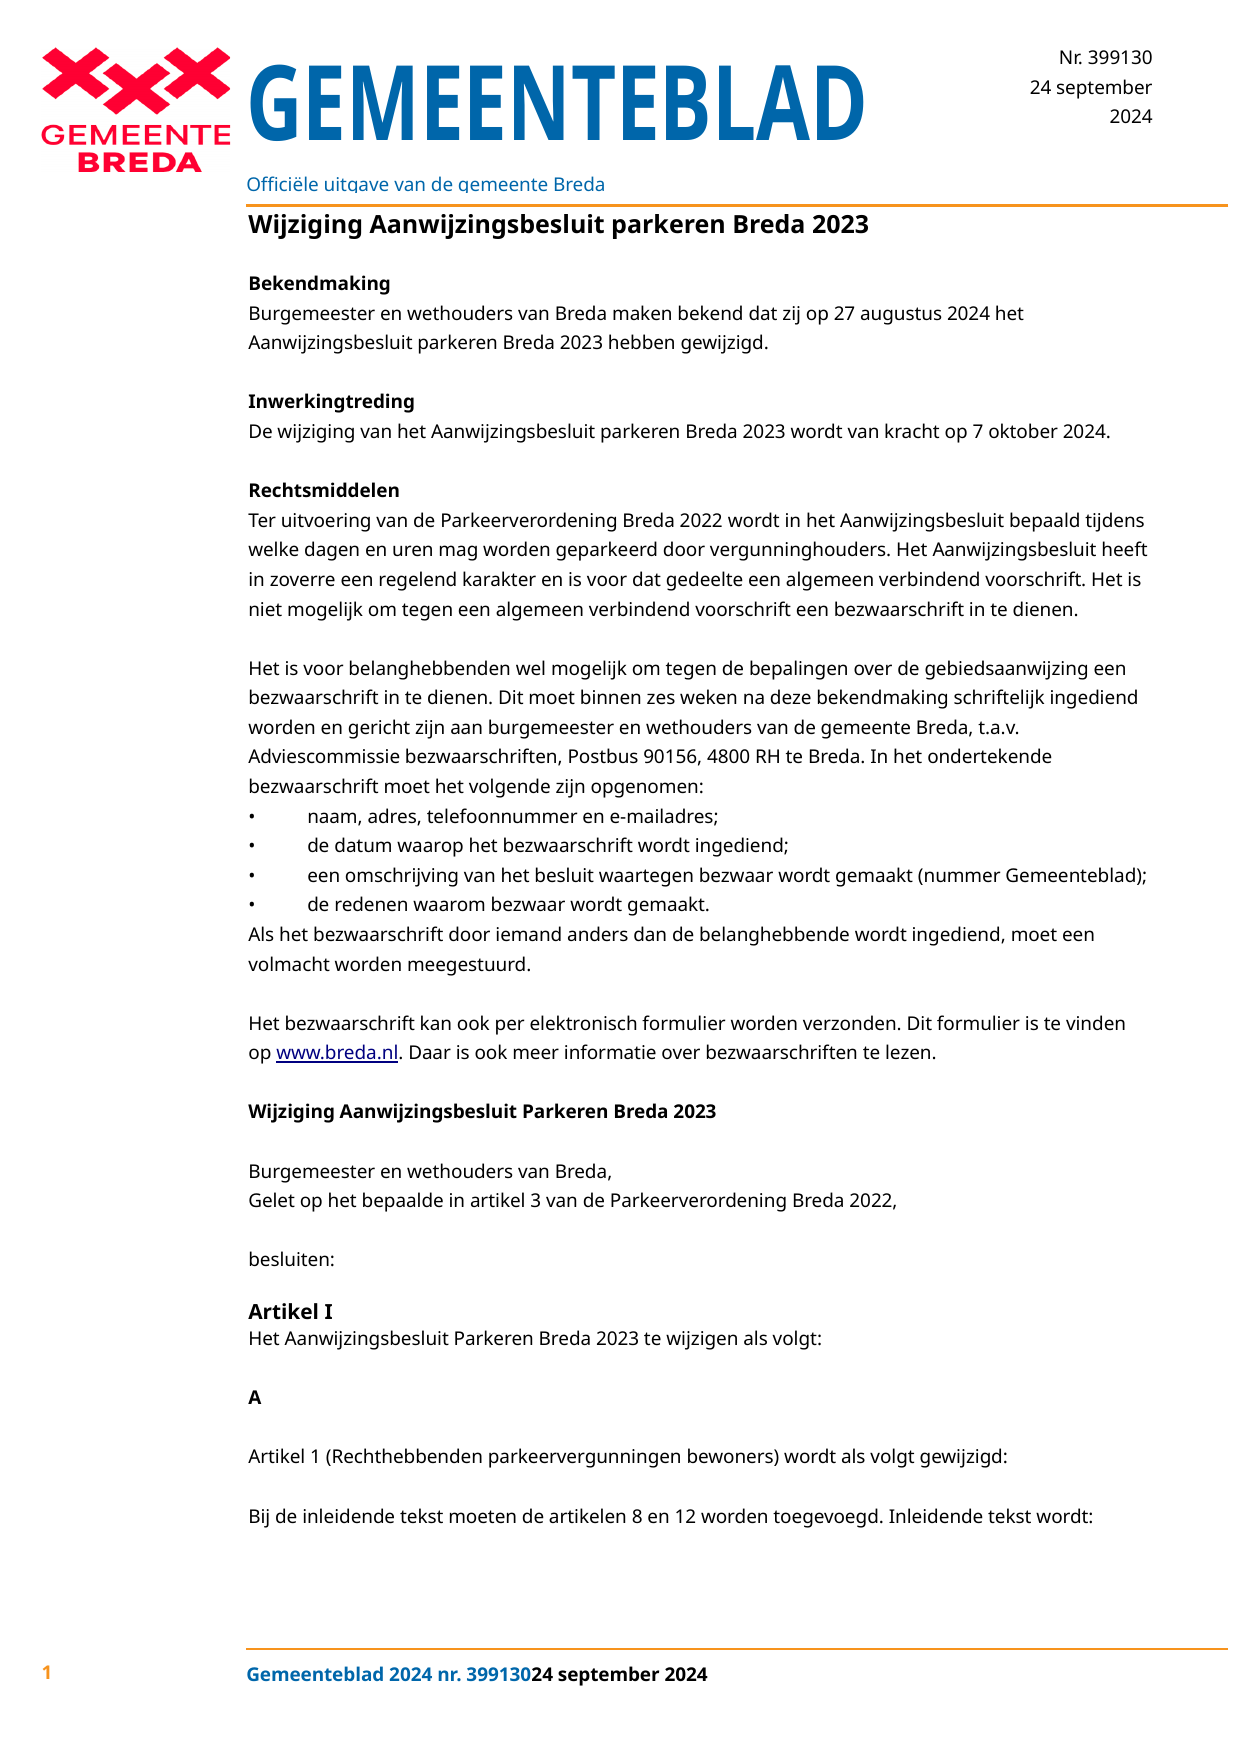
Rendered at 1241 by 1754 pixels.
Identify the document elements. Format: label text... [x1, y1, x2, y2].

text Als het bezwaarschrift door iemand anders dan de belanghebbende wordt ingediend, moet een volmacht worden meegestuurd. [248, 921, 1152, 976]
text Wijziging Aanwijzingsbesluit parkeren Breda 2023 [248, 207, 1152, 241]
text Ter uitvoering van de Parkeerverordening Breda 2022 wordt in het Aanwijzingsbesluit bepaald tijdens welke dagen en uren mag worden geparkeerd door vergunninghouders. Het Aanwijzingsbesluit heeft in zoverre een regelend karakter en is voor dat gedeelte een algemeen verbindend voorschrift. Het is niet mogelijk om tegen een algemeen verbindend voorschrift een bezwaarschrift in te dienen. [248, 507, 1152, 621]
picture [41, 47, 231, 172]
text Het bezwaarschrift kan ook per elektronisch formulier worden verzonden. Dit formulier is te vinden op www.breda.nl. Daar is ook meer informatie over bezwaarschriften te lezen. [248, 1010, 1152, 1065]
text Rechtsmiddelen [248, 477, 1152, 503]
text Het Aanwijzingsbesluit Parkeren Breda 2023 te wijzigen als volgt: [248, 1325, 1152, 1351]
text Het is voor belanghebbenden wel mogelijk om tegen de bepalingen over de gebiedsaanwijzing een bezwaarschrift in te dienen. Dit moet binnen zes weken na deze bekendmaking schriftelijk ingediend worden en gericht zijn aan burgemeester en wethouders van de gemeente Breda, t.a.v. Adviescommissie bezwaarschriften, Postbus 90156, 4800 RH te Breda. In het ondertekende bezwaarschrift moet het volgende zijn opgenomen: [248, 655, 1152, 799]
list de redenen waarom bezwaar wordt gemaakt. [248, 892, 1152, 917]
text Burgemeester en wethouders van Breda, [248, 1158, 1152, 1183]
text besluiten: [248, 1247, 1152, 1272]
text De wijziging van het Aanwijzingsbesluit parkeren Breda 2023 wordt van kracht op 7 oktober 2024. [248, 418, 1152, 444]
text A [248, 1384, 1152, 1410]
text Burgemeester en wethouders van Breda maken bekend dat zij op 27 augustus 2024 het Aanwijzingsbesluit parkeren Breda 2023 hebben gewijzigd. [248, 300, 1152, 355]
text Artikel I [248, 1297, 1152, 1325]
text Bekendmaking [248, 270, 1152, 296]
list naam, adres, telefoonnummer en e-mailadres; [248, 803, 1152, 828]
text Inwerkingtreding [248, 389, 1152, 414]
text Gelet op het bepaalde in artikel 3 van de Parkeerverordening Breda 2022, [248, 1187, 1152, 1213]
list een omschrijving van het besluit waartegen bezwaar wordt gemaakt (nummer Gemeenteblad); [248, 862, 1152, 888]
text Wijziging Aanwijzingsbesluit Parkeren Breda 2023 [248, 1099, 1152, 1124]
list de datum waarop het bezwaarschrift wordt ingediend; [248, 832, 1152, 858]
text Bij de inleidende tekst moeten de artikelen 8 en 12 worden toegevoegd. Inleidende tekst wordt: [248, 1503, 1152, 1529]
text Artikel 1 (Rechthebbenden parkeervergunningen bewoners) wordt als volgt gewijzigd: [248, 1444, 1152, 1469]
